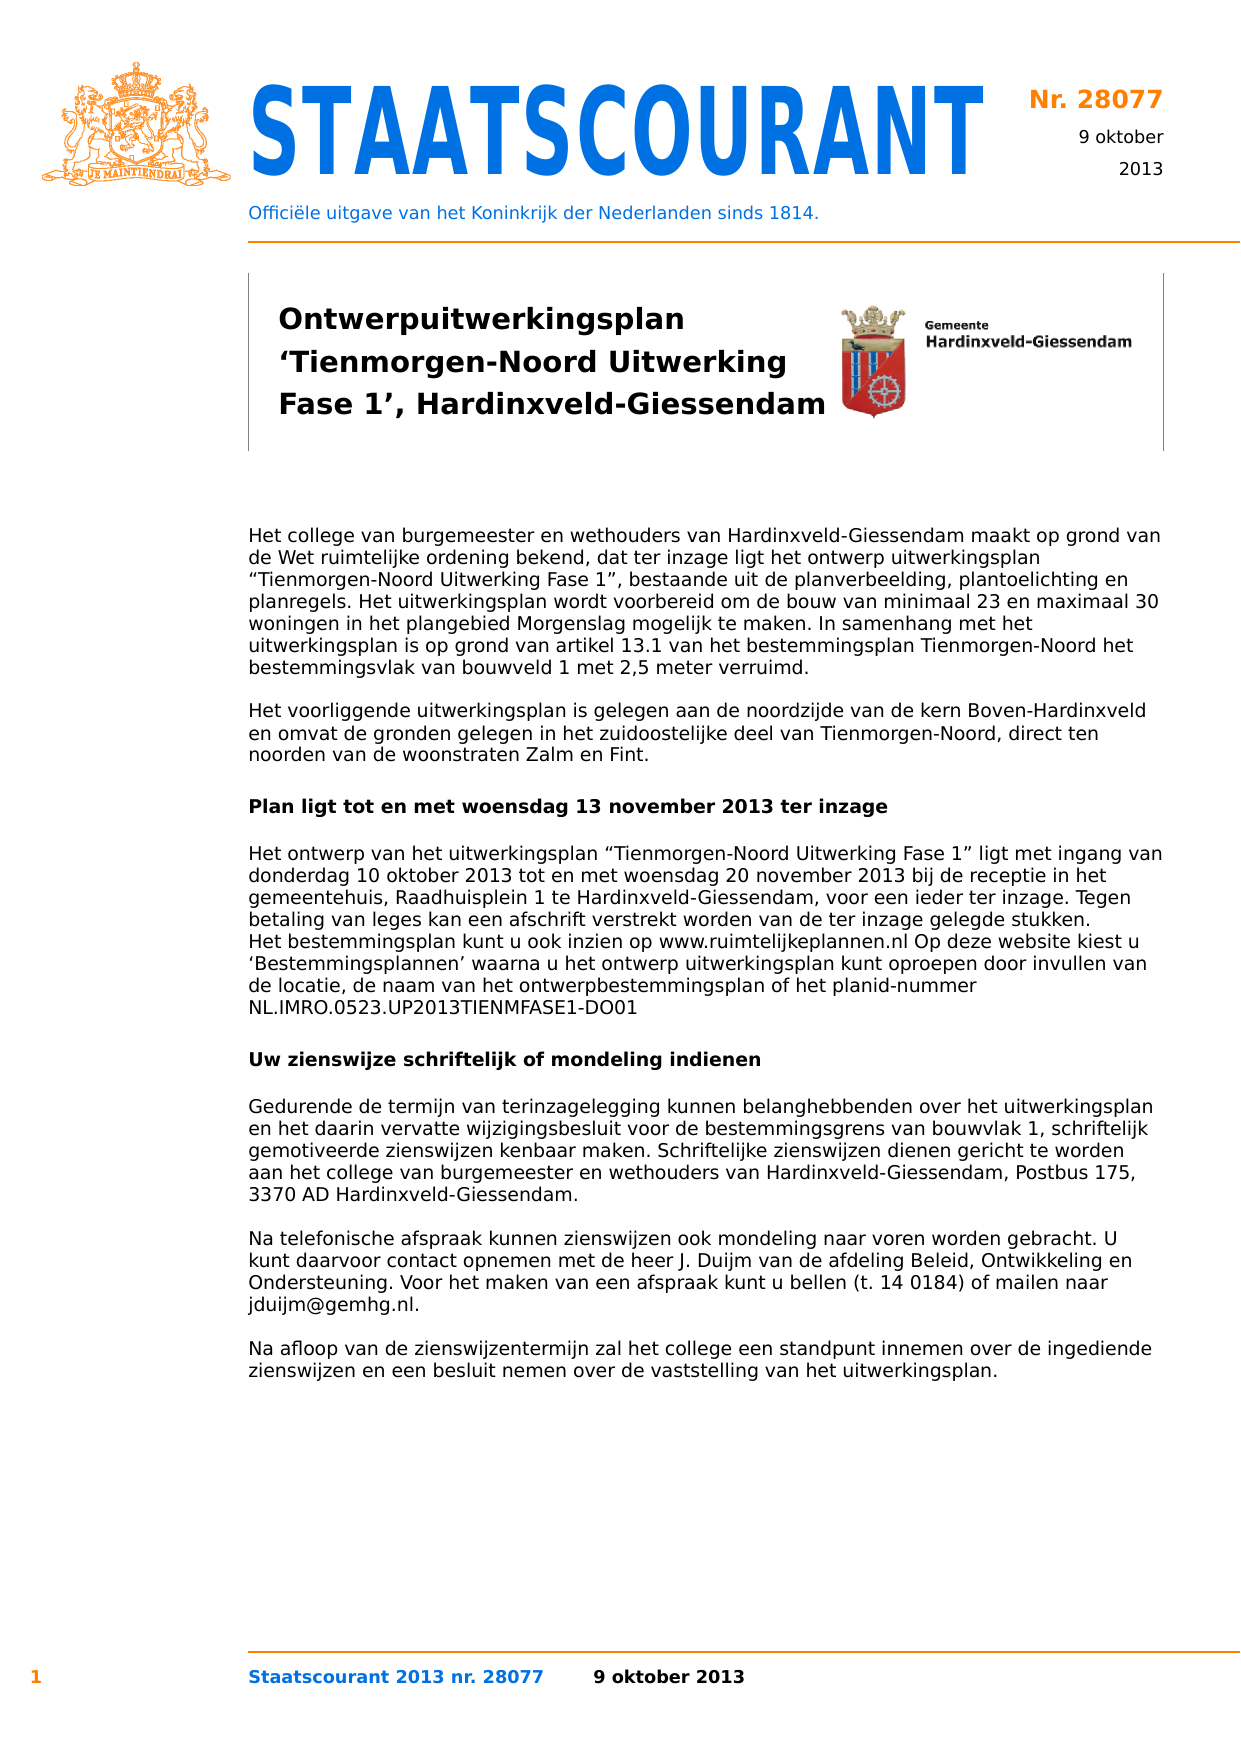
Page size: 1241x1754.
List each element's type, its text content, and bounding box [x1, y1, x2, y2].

text Het bestemmingsplan kunt u ook inzien op www.ruimtelijkeplannen.nl Op deze website kiest u ‘Bestemmingsplannen’ waarna u het ontwerp uitwerkingsplan kunt oproepen door invullen van de locatie, de naam van het ontwerpbestemmingsplan of het planid-nummer NL.IMRO.0523.UP2013TIENMFASE1-DO01 [248, 931, 1163, 1019]
subtitle Plan ligt tot en met woensdag 13 november 2013 ter inzage [248, 796, 1163, 818]
text Het college van burgemeester en wethouders van Hardinxveld-Giessendam maakt op grond van de Wet ruimtelijke ordening bekend, dat ter inzage ligt het ontwerp uitwerkingsplan “Tienmorgen-Noord Uitwerking Fase 1”, bestaande uit de planverbeelding, plantoelichting en planregels. Het uitwerkingsplan wordt voorbereid om de bouw van minimaal 23 en maximaal 30 woningen in het plangebied Morgenslag mogelijk te maken. In samenhang met het uitwerkingsplan is op grond van artikel 13.1 van het bestemmingsplan Tienmorgen-Noord het bestemmingsvlak van bouwveld 1 met 2,5 meter verruimd. [248, 525, 1163, 678]
subtitle Uw zienswijze schriftelijk of mondeling indienen [248, 1049, 1163, 1071]
table_cell Officiële uitgave van het Koninkrijk der Nederlanden sinds 1814. [248, 203, 1240, 241]
table_header [25, 62, 248, 241]
picture [838, 302, 1134, 421]
table_cell 9 oktober [998, 121, 1240, 153]
text Na telefonische afspraak kunnen zienswijzen ook mondeling naar voren worden gebracht. U kunt daarvoor contact opnemen met de heer J. Duijm van de afdeling Beleid, Ontwikkeling en Ondersteuning. Voor het maken van een afspraak kunt u bellen (t. 14 0184) of mailen naar jduijm@gemhg.nl. [248, 1228, 1163, 1316]
table_cell 2013 [998, 153, 1240, 203]
text Na afloop van de zienswijzentermijn zal het college een standpunt innemen over de ingediende zienswijzen en een besluit nemen over de vaststelling van het uitwerkingsplan. [248, 1338, 1163, 1382]
table_header STAATSCOURANT [248, 62, 998, 203]
subtitle Ontwerpuitwerkingsplan ‘Tienmorgen-Noord Uitwerking Fase 1’, Hardinxveld-Giessendam [249, 273, 1163, 451]
picture [41, 62, 231, 186]
text Het voorliggende uitwerkingsplan is gelegen aan de noordzijde van de kern Boven-Hardinxveld en omvat de gronden gelegen in het zuidoostelijke deel van Tienmorgen-Noord, direct ten noorden van de woonstraten Zalm en Fint. [248, 700, 1163, 766]
text Het ontwerp van het uitwerkingsplan “Tienmorgen-Noord Uitwerking Fase 1” ligt met ingang van donderdag 10 oktober 2013 tot en met woensdag 20 november 2013 bij de receptie in het gemeentehuis, Raadhuisplein 1 te Hardinxveld-Giessendam, voor een ieder ter inzage. Tegen betaling van leges kan een afschrift verstrekt worden van de ter inzage gelegde stukken. [248, 843, 1163, 931]
table_header Nr. 28077 [998, 62, 1240, 121]
text Gedurende de termijn van terinzagelegging kunnen belanghebbenden over het uitwerkingsplan en het daarin vervatte wijzigingsbesluit voor de bestemmingsgrens van bouwvlak 1, schriftelijk gemotiveerde zienswijzen kenbaar maken. Schriftelijke zienswijzen dienen gericht te worden aan het college van burgemeester en wethouders van Hardinxveld-Giessendam, Postbus 175, 3370 AD Hardinxveld-Giessendam. [248, 1096, 1163, 1206]
